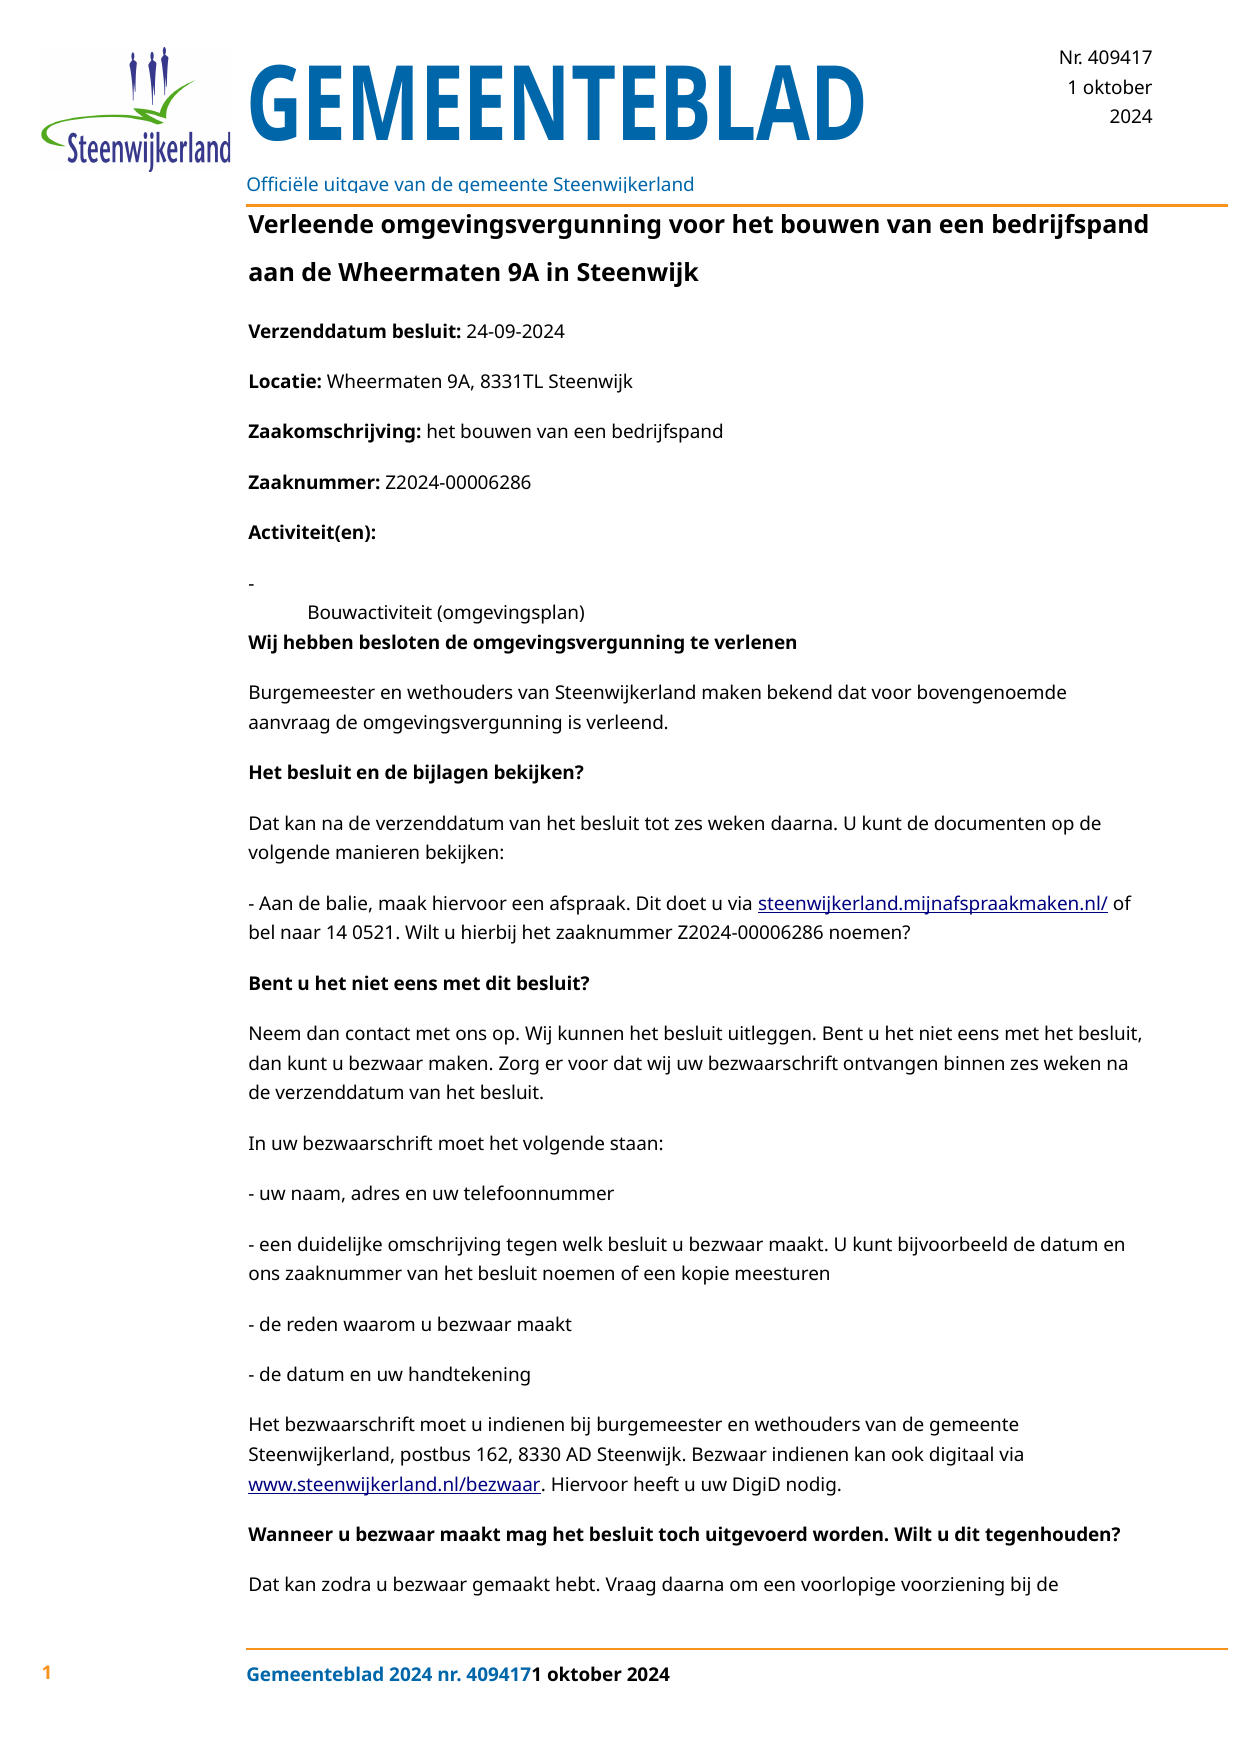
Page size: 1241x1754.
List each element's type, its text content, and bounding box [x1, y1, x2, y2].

text Burgemeester en wethouders van Steenwijkerland maken bekend dat voor bovengenoemde aanvraag de omgevingsvergunning is verleend. [248, 679, 1152, 735]
text - de datum en uw handtekening [248, 1361, 1152, 1387]
text Verzenddatum besluit: 24-09-2024 [248, 318, 1152, 344]
text Wanneer u bezwaar maakt mag het besluit toch uitgevoerd worden. Wilt u dit tegenhouden? [248, 1521, 1152, 1547]
text Dat kan zodra u bezwaar gemaakt hebt. Vraag daarna om een voorlopige voorziening bij de [248, 1572, 1152, 1597]
text Locatie: Wheermaten 9A, 8331TL Steenwijk [248, 368, 1152, 394]
text Dat kan na de verzenddatum van het besluit tot zes weken daarna. U kunt de documenten op de volgende manieren bekijken: [248, 810, 1152, 865]
text - uw naam, adres en uw telefoonnummer [248, 1180, 1152, 1206]
text Neem dan contact met ons op. Wij kunnen het besluit uitleggen. Bent u het niet eens met het besluit, dan kunt u bezwaar maken. Zorg er voor dat wij uw bezwaarschrift ontvangen binnen zes weken na de verzenddatum van het besluit. [248, 1020, 1152, 1105]
text Het besluit en de bijlagen bekijken? [248, 759, 1152, 785]
text Activiteit(en): [248, 519, 1152, 545]
text Zaaknummer: Z2024-00006286 [248, 469, 1152, 495]
text - een duidelijke omschrijving tegen welk besluit u bezwaar maakt. U kunt bijvoorbeeld de datum en ons zaaknummer van het besluit noemen of een kopie meesturen [248, 1231, 1152, 1286]
text Wij hebben besloten de omgevingsvergunning te verlenen [248, 629, 1152, 655]
text Zaakomschrijving: het bouwen van een bedrijfspand [248, 419, 1152, 444]
text - Aan de balie, maak hiervoor een afspraak. Dit doet u via steenwijkerland.mijnafspraakmaken.nl/ of bel naar 14 0521. Wilt u hierbij het zaaknummer Z2024-00006286 noemen? [248, 890, 1152, 945]
text Verleende omgevingsvergunning voor het bouwen van een bedrijfspand aan de Wheermaten 9A in Steenwijk [248, 207, 1152, 288]
picture [41, 47, 231, 172]
text In uw bezwaarschrift moet het volgende staan: [248, 1130, 1152, 1156]
list Bouwactiviteit (omgevingsplan) [248, 599, 1152, 625]
text - de reden waarom u bezwaar maakt [248, 1311, 1152, 1337]
text Het bezwaarschrift moet u indienen bij burgemeester en wethouders van de gemeente Steenwijkerland, postbus 162, 8330 AD Steenwijk. Bezwaar indienen kan ook digitaal via www.steenwijkerland.nl/bezwaar. Hiervoor heeft u uw DigiD nodig. [248, 1412, 1152, 1497]
text Bent u het niet eens met dit besluit? [248, 970, 1152, 996]
